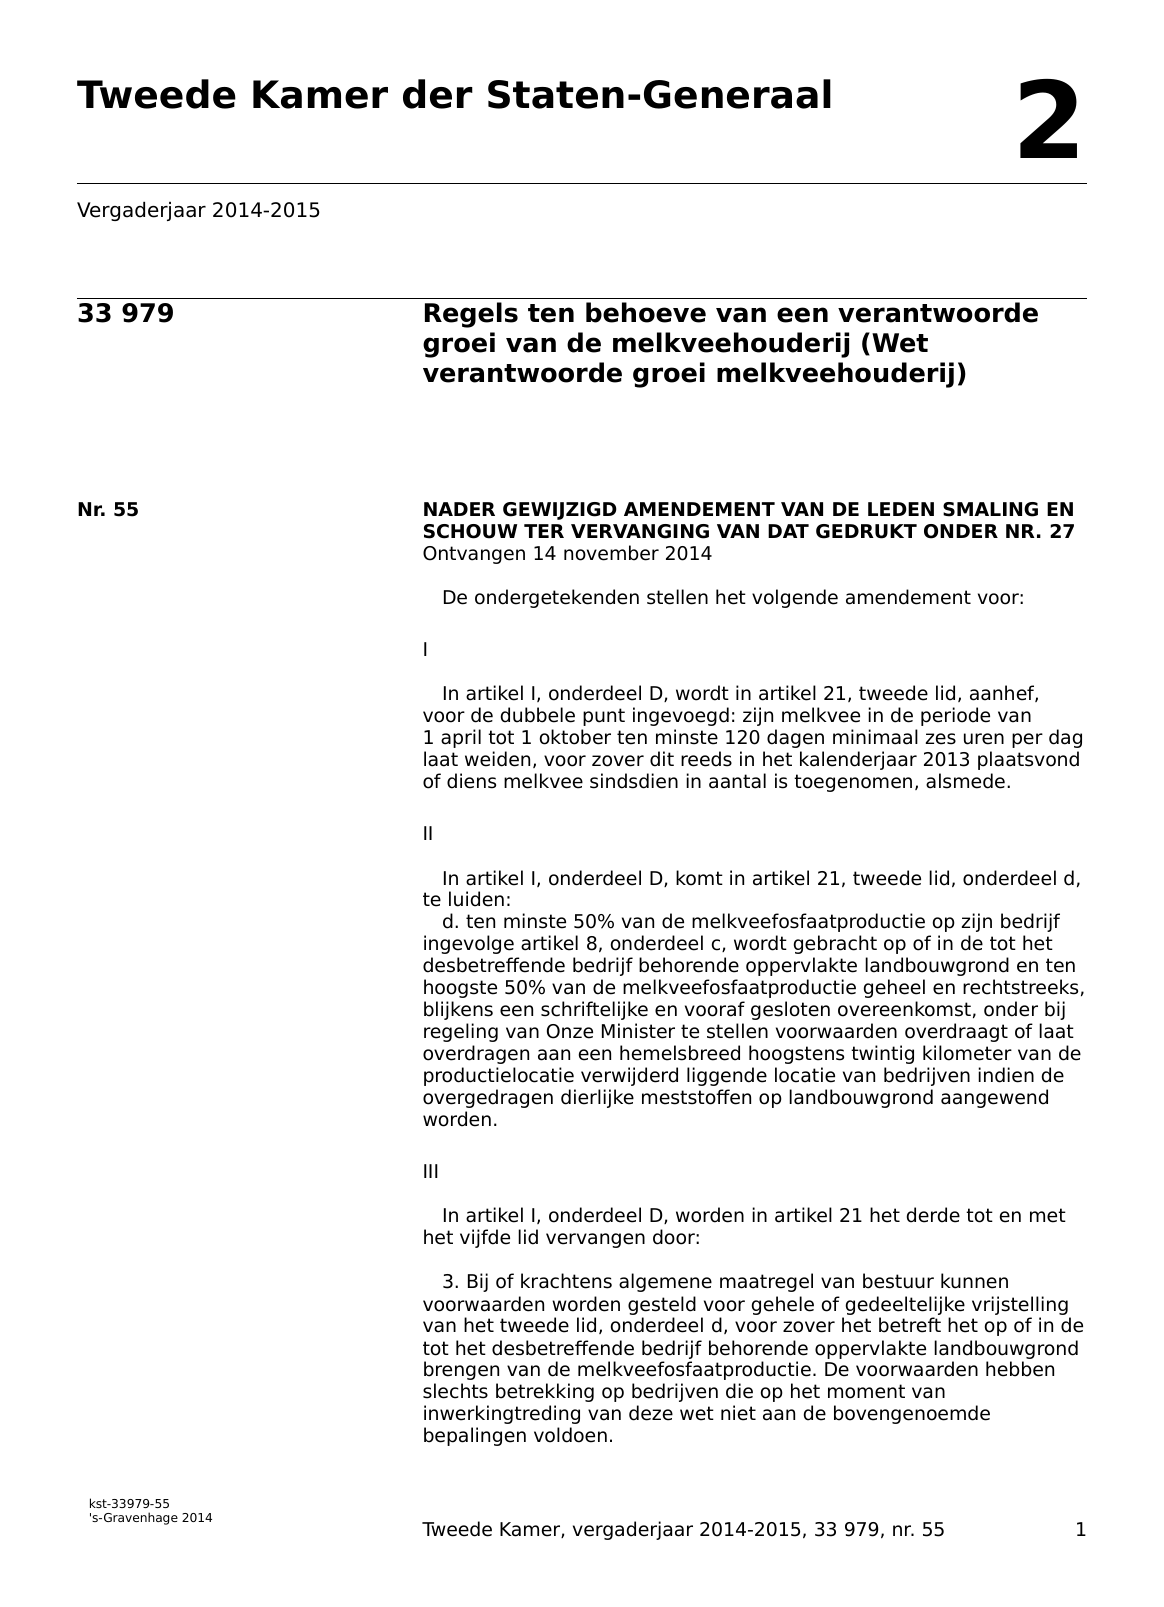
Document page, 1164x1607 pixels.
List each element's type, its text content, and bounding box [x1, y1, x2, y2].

table_header Tweede Kamer der Staten-Generaal [77, 59, 886, 183]
text 3. Bij of krachtens algemene maatregel van bestuur kunnen voorwaarden worden gesteld voor gehele of gedeeltelijke vrijstelling van het tweede lid, onderdeel d, voor zover het betreft het op of in de tot het desbetreffende bedrijf behorende oppervlakte landbouwgrond brengen van de melkveefosfaatproductie. De voorwaarden hebben slechts betrekking op bedrijven die op het moment van inwerkingtreding van deze wet niet aan de bovengenoemde bepalingen voldoen. [422, 1271, 1087, 1447]
text 's-Gravenhage 2014 [88, 1511, 323, 1525]
subtitle III [422, 1161, 1087, 1183]
text In artikel I, onderdeel D, wordt in artikel 21, tweede lid, aanhef, voor de dubbele punt ingevoegd: zijn melkvee in de periode van 1 april tot 1 oktober ten minste 120 dagen minimaal zes uren per dag laat weiden, voor zover dit reeds in het kalenderjaar 2013 plaatsvond of diens melkvee sindsdien in aantal is toegenomen, alsmede. [422, 683, 1087, 793]
text De ondergetekenden stellen het volgende amendement voor: [422, 587, 1087, 609]
text kst-33979-55 [88, 1497, 323, 1511]
text Ontvangen 14 november 2014 [422, 543, 1087, 565]
text In artikel I, onderdeel D, komt in artikel 21, tweede lid, onderdeel d, te luiden: [422, 867, 1087, 911]
subtitle I [422, 639, 1087, 661]
subtitle Nr. 55 NADER GEWIJZIGD AMENDEMENT VAN DE LEDEN SMALING EN SCHOUW TER VERVANGING VAN DAT GEDRUKT ONDER NR. 27 [77, 499, 1087, 543]
table_cell Vergaderjaar 2014-2015 [77, 184, 1087, 298]
table_header 2 [886, 59, 1087, 183]
subtitle II [422, 823, 1087, 845]
subtitle 33 979 Regels ten behoeve van een verantwoorde groei van de melkveehouderij (Wet verantwoorde groei melkveehouderij) [77, 299, 1087, 388]
text d. ten minste 50% van de melkveefosfaatproductie op zijn bedrijf ingevolge artikel 8, onderdeel c, wordt gebracht op of in de tot het desbetreffende bedrijf behorende oppervlakte landbouwgrond en ten hoogste 50% van de melkveefosfaatproductie geheel en rechtstreeks, blijkens een schriftelijke en vooraf gesloten overeenkomst, onder bij regeling van Onze Minister te stellen voorwaarden overdraagt of laat overdragen aan een hemelsbreed hoogstens twintig kilometer van de productielocatie verwijderd liggende locatie van bedrijven indien de overgedragen dierlijke meststoffen op landbouwgrond aangewend worden. [422, 911, 1087, 1131]
text In artikel I, onderdeel D, worden in artikel 21 het derde tot en met het vijfde lid vervangen door: [422, 1205, 1087, 1249]
